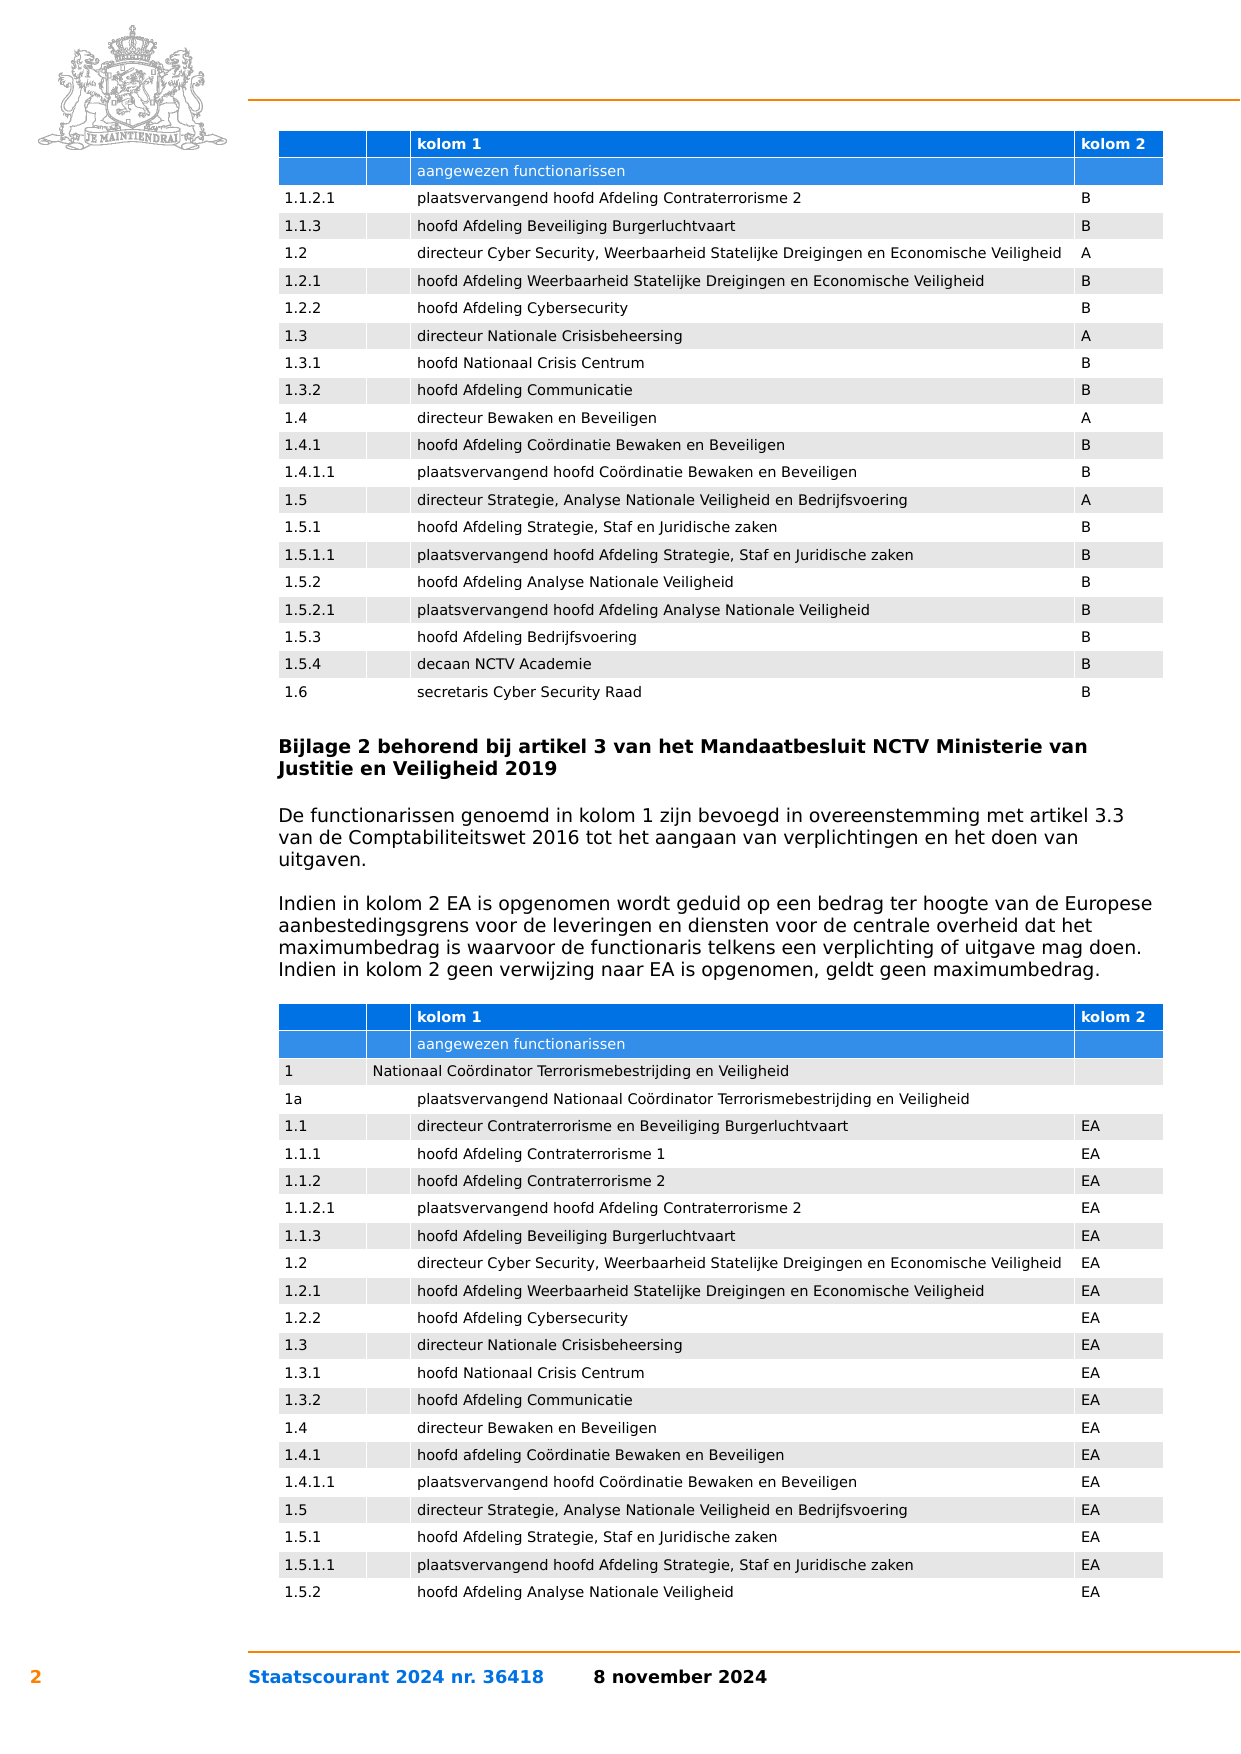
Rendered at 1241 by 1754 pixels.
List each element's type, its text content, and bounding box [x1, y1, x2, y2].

table_cell hoofd Afdeling Strategie, Staf en Juridische zaken [411, 515, 1074, 541]
table_cell B [1075, 295, 1163, 322]
table_cell B [1075, 515, 1163, 541]
table_cell [367, 1524, 410, 1551]
table_cell B [1075, 542, 1163, 568]
table_cell EA [1075, 1278, 1163, 1304]
table_header [367, 131, 410, 157]
table_cell B [1075, 268, 1163, 294]
table_cell [367, 1168, 410, 1194]
table_cell [367, 1470, 410, 1496]
table_cell Nationaal Coördinator Terrorismebestrijding en Veiligheid [367, 1059, 1074, 1085]
table_cell [367, 1442, 410, 1468]
table_cell 1.2 [279, 1250, 366, 1277]
table_cell [367, 295, 410, 322]
table_cell [367, 268, 410, 294]
table_cell aangewezen functionarissen [411, 1031, 1074, 1058]
table_cell [367, 1196, 410, 1222]
table_cell 1.4.1.1 [279, 1470, 366, 1496]
table_cell 1.3.2 [279, 1388, 366, 1414]
table_cell [367, 1360, 410, 1386]
text De functionarissen genoemd in kolom 1 zijn bevoegd in overeenstemming met artikel 3.3 van de Comptabiliteitswet 2016 tot het aangaan van verplichtingen en het doen van uitgaven. [278, 805, 1163, 871]
table_cell 1.1.2 [279, 1168, 366, 1194]
table_cell [1075, 1086, 1163, 1112]
table_cell plaatsvervangend hoofd Afdeling Contraterrorisme 2 [411, 186, 1074, 212]
table_cell 1.4.1 [279, 432, 366, 459]
table_cell [367, 679, 410, 705]
table_header kolom 2 [1075, 1004, 1163, 1030]
table_cell 1.1.3 [279, 1223, 366, 1249]
table_cell 1.2.1 [279, 1278, 366, 1304]
table_cell EA [1075, 1360, 1163, 1386]
table_cell directeur Bewaken en Beveiligen [411, 405, 1074, 431]
table_cell 1.3 [279, 1333, 366, 1359]
table_cell [367, 405, 410, 431]
table_cell [367, 1114, 410, 1140]
table_cell [367, 213, 410, 239]
table_cell 1.5.4 [279, 651, 366, 678]
table_cell [367, 542, 410, 568]
table_cell [367, 323, 410, 349]
text Indien in kolom 2 EA is opgenomen wordt geduid op een bedrag ter hoogte van de Europese aanbestedingsgrens voor de leveringen en diensten voor de centrale overheid dat het maximumbedrag is waarvoor de functionaris telkens een verplichting of uitgave mag doen. Indien in kolom 2 geen verwijzing naar EA is opgenomen, geldt geen maximumbedrag. [278, 893, 1163, 981]
table_cell EA [1075, 1168, 1163, 1194]
table_cell 1.3 [279, 323, 366, 349]
table_cell 1.5.3 [279, 624, 366, 650]
table_cell EA [1075, 1114, 1163, 1140]
table_cell 1.5 [279, 487, 366, 513]
table_cell EA [1075, 1579, 1163, 1606]
table_cell hoofd Afdeling Beveiliging Burgerluchtvaart [411, 1223, 1074, 1249]
table_cell hoofd Afdeling Contraterrorisme 1 [411, 1141, 1074, 1167]
table_cell EA [1075, 1524, 1163, 1551]
table_cell plaatsvervangend hoofd Afdeling Contraterrorisme 2 [411, 1196, 1074, 1222]
table_cell [367, 1086, 410, 1112]
table_header kolom 1 [411, 1004, 1074, 1030]
table_cell decaan NCTV Academie [411, 651, 1074, 678]
table_cell plaatsvervangend Nationaal Coördinator Terrorismebestrijding en Veiligheid [411, 1086, 1074, 1112]
table_cell EA [1075, 1497, 1163, 1523]
table_cell 1.3.2 [279, 378, 366, 404]
table_header [367, 1004, 410, 1030]
table_cell 1.5 [279, 1497, 366, 1523]
table_cell directeur Nationale Crisisbeheersing [411, 1333, 1074, 1359]
table_cell 1a [279, 1086, 366, 1112]
table_cell EA [1075, 1196, 1163, 1222]
table_header [279, 1004, 366, 1030]
table_cell 1 [279, 1059, 366, 1085]
table_cell B [1075, 679, 1163, 705]
table_cell [367, 432, 410, 459]
table_cell [367, 624, 410, 650]
table_cell B [1075, 597, 1163, 623]
table_cell plaatsvervangend hoofd Afdeling Strategie, Staf en Juridische zaken [411, 1552, 1074, 1578]
table_cell B [1075, 569, 1163, 596]
table_cell [367, 1250, 410, 1277]
subtitle Bijlage 2 behorend bij artikel 3 van het Mandaatbesluit NCTV Ministerie van Justitie en Veiligheid 2019 [278, 736, 1163, 780]
table_cell 1.5.1 [279, 515, 366, 541]
table_cell [367, 515, 410, 541]
table_cell A [1075, 323, 1163, 349]
table_cell [367, 1305, 410, 1332]
table_cell A [1075, 405, 1163, 431]
table_cell directeur Strategie, Analyse Nationale Veiligheid en Bedrijfsvoering [411, 487, 1074, 513]
table_cell 1.5.1.1 [279, 542, 366, 568]
table_cell [367, 350, 410, 376]
table_cell [367, 1278, 410, 1304]
table_cell EA [1075, 1552, 1163, 1578]
table_cell directeur Bewaken en Beveiligen [411, 1415, 1074, 1441]
table_cell hoofd Afdeling Communicatie [411, 378, 1074, 404]
table_cell directeur Strategie, Analyse Nationale Veiligheid en Bedrijfsvoering [411, 1497, 1074, 1523]
table_cell hoofd Afdeling Cybersecurity [411, 295, 1074, 322]
table_cell plaatsvervangend hoofd Coördinatie Bewaken en Beveiligen [411, 1470, 1074, 1496]
table_cell 1.5.1.1 [279, 1552, 366, 1578]
table_cell [367, 158, 410, 185]
table_cell EA [1075, 1388, 1163, 1414]
table_cell hoofd Afdeling Weerbaarheid Statelijke Dreigingen en Economische Veiligheid [411, 1278, 1074, 1304]
table_cell plaatsvervangend hoofd Afdeling Analyse Nationale Veiligheid [411, 597, 1074, 623]
table_cell [279, 158, 366, 185]
table_cell [367, 1333, 410, 1359]
table_cell EA [1075, 1415, 1163, 1441]
table_cell [367, 597, 410, 623]
table_cell [367, 378, 410, 404]
table_cell 1.3.1 [279, 1360, 366, 1386]
table_cell hoofd Afdeling Strategie, Staf en Juridische zaken [411, 1524, 1074, 1551]
table_cell [279, 1031, 366, 1058]
table_cell 1.2.2 [279, 1305, 366, 1332]
table_cell B [1075, 350, 1163, 376]
table_cell hoofd Afdeling Analyse Nationale Veiligheid [411, 569, 1074, 596]
table_cell hoofd Afdeling Weerbaarheid Statelijke Dreigingen en Economische Veiligheid [411, 268, 1074, 294]
table_header kolom 2 [1075, 131, 1163, 157]
table_cell 1.5.2 [279, 1579, 366, 1606]
table_cell 1.6 [279, 679, 366, 705]
table_cell B [1075, 213, 1163, 239]
table_cell [1075, 158, 1163, 185]
table_cell 1.2 [279, 241, 366, 267]
table_cell [367, 186, 410, 212]
table_cell EA [1075, 1305, 1163, 1332]
table_cell hoofd Afdeling Analyse Nationale Veiligheid [411, 1579, 1074, 1606]
table_cell [367, 241, 410, 267]
table_cell plaatsvervangend hoofd Coördinatie Bewaken en Beveiligen [411, 460, 1074, 486]
table_cell B [1075, 624, 1163, 650]
table_cell 1.5.2 [279, 569, 366, 596]
table_cell B [1075, 432, 1163, 459]
table_cell [367, 1579, 410, 1606]
table_cell B [1075, 186, 1163, 212]
table_cell B [1075, 651, 1163, 678]
table_cell hoofd Afdeling Coördinatie Bewaken en Beveiligen [411, 432, 1074, 459]
table_cell 1.5.1 [279, 1524, 366, 1551]
table_cell 1.1.3 [279, 213, 366, 239]
table_cell 1.4 [279, 405, 366, 431]
table_cell aangewezen functionarissen [411, 158, 1074, 185]
table_cell directeur Contraterrorisme en Beveiliging Burgerluchtvaart [411, 1114, 1074, 1140]
table_cell [367, 1415, 410, 1441]
table_cell [1075, 1031, 1163, 1058]
table_cell directeur Cyber Security, Weerbaarheid Statelijke Dreigingen en Economische Veiligheid [411, 1250, 1074, 1277]
table_cell EA [1075, 1442, 1163, 1468]
table_cell EA [1075, 1470, 1163, 1496]
table_cell [367, 460, 410, 486]
table_cell EA [1075, 1333, 1163, 1359]
table_cell A [1075, 241, 1163, 267]
table_cell 1.1.1 [279, 1141, 366, 1167]
table_cell A [1075, 487, 1163, 513]
table_cell hoofd Afdeling Bedrijfsvoering [411, 624, 1074, 650]
table_cell [367, 1497, 410, 1523]
table_cell 1.1 [279, 1114, 366, 1140]
table_cell 1.4 [279, 1415, 366, 1441]
table_cell [367, 1141, 410, 1167]
table_cell [367, 1031, 410, 1058]
table_cell EA [1075, 1250, 1163, 1277]
table_cell 1.5.2.1 [279, 597, 366, 623]
table_cell hoofd Nationaal Crisis Centrum [411, 350, 1074, 376]
table_cell [367, 1388, 410, 1414]
table_cell B [1075, 378, 1163, 404]
table_cell [1075, 1059, 1163, 1085]
table_cell 1.2.2 [279, 295, 366, 322]
table_cell plaatsvervangend hoofd Afdeling Strategie, Staf en Juridische zaken [411, 542, 1074, 568]
table_cell [367, 1223, 410, 1249]
table_cell 1.4.1.1 [279, 460, 366, 486]
table_cell [367, 487, 410, 513]
table_cell [367, 569, 410, 596]
table_cell secretaris Cyber Security Raad [411, 679, 1074, 705]
table_cell EA [1075, 1141, 1163, 1167]
table_cell hoofd Nationaal Crisis Centrum [411, 1360, 1074, 1386]
table_cell 1.3.1 [279, 350, 366, 376]
picture [38, 25, 227, 150]
table_cell B [1075, 460, 1163, 486]
table_cell hoofd afdeling Coördinatie Bewaken en Beveiligen [411, 1442, 1074, 1468]
table_cell hoofd Afdeling Communicatie [411, 1388, 1074, 1414]
table_cell hoofd Afdeling Beveiliging Burgerluchtvaart [411, 213, 1074, 239]
table_cell 1.4.1 [279, 1442, 366, 1468]
table_cell 1.1.2.1 [279, 1196, 366, 1222]
table_cell [367, 1552, 410, 1578]
table_cell hoofd Afdeling Cybersecurity [411, 1305, 1074, 1332]
table_cell 1.2.1 [279, 268, 366, 294]
table_header kolom 1 [411, 131, 1074, 157]
table_cell hoofd Afdeling Contraterrorisme 2 [411, 1168, 1074, 1194]
table_cell EA [1075, 1223, 1163, 1249]
table_cell directeur Cyber Security, Weerbaarheid Statelijke Dreigingen en Economische Veiligheid [411, 241, 1074, 267]
table_cell directeur Nationale Crisisbeheersing [411, 323, 1074, 349]
table_cell 1.1.2.1 [279, 186, 366, 212]
table_cell [367, 651, 410, 678]
table_header [279, 131, 366, 157]
